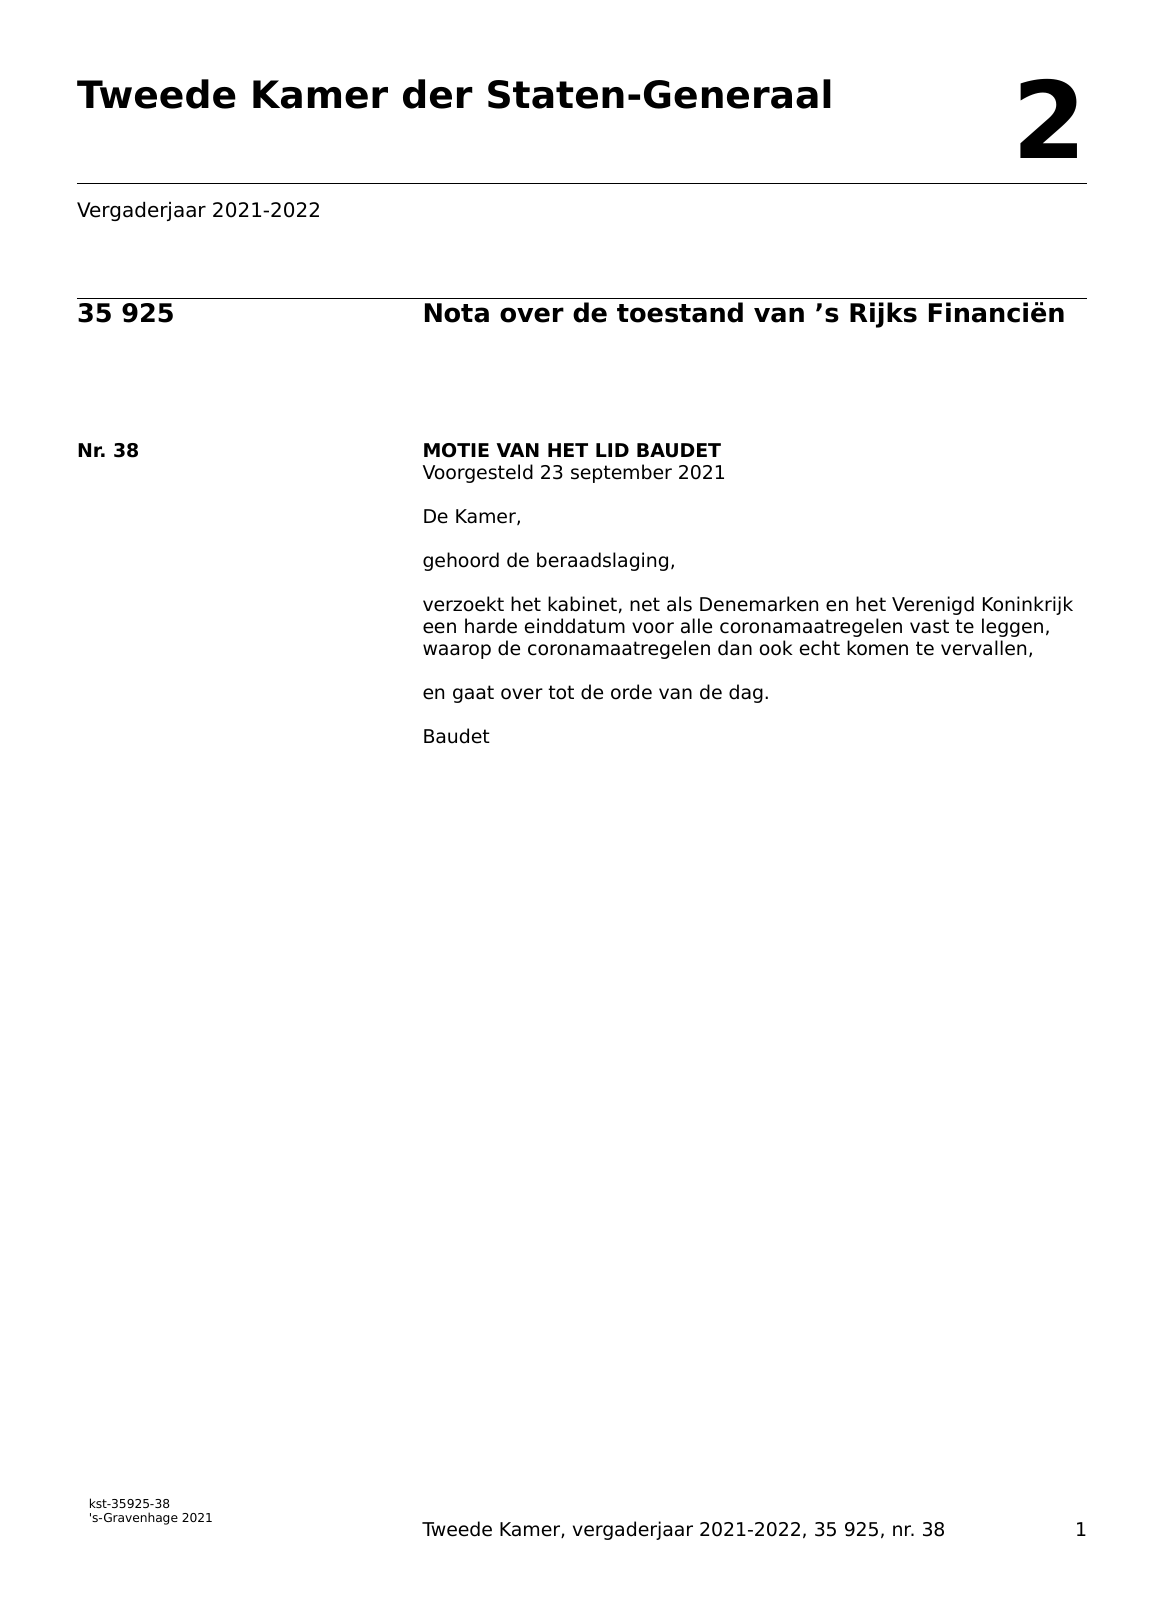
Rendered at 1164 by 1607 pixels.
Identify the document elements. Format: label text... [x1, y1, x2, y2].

subtitle Nr. 38 MOTIE VAN HET LID BAUDET [77, 440, 1087, 462]
text De Kamer, [422, 506, 1087, 528]
text en gaat over tot de orde van de dag. [422, 682, 1087, 704]
text gehoord de beraadslaging, [422, 550, 1087, 572]
table_header Tweede Kamer der Staten-Generaal [77, 59, 886, 183]
text Baudet [422, 726, 1087, 748]
text 's-Gravenhage 2021 [88, 1511, 323, 1525]
subtitle 35 925 Nota over de toestand van ’s Rijks Financiën [77, 299, 1087, 329]
text Voorgesteld 23 september 2021 [422, 462, 1087, 484]
text verzoekt het kabinet, net als Denemarken en het Verenigd Koninkrijk een harde einddatum voor alle coronamaatregelen vast te leggen, waarop de coronamaatregelen dan ook echt komen te vervallen, [422, 594, 1087, 660]
text kst-35925-38 [88, 1497, 323, 1511]
table_header 2 [886, 59, 1087, 183]
table_cell Vergaderjaar 2021-2022 [77, 184, 1087, 298]
